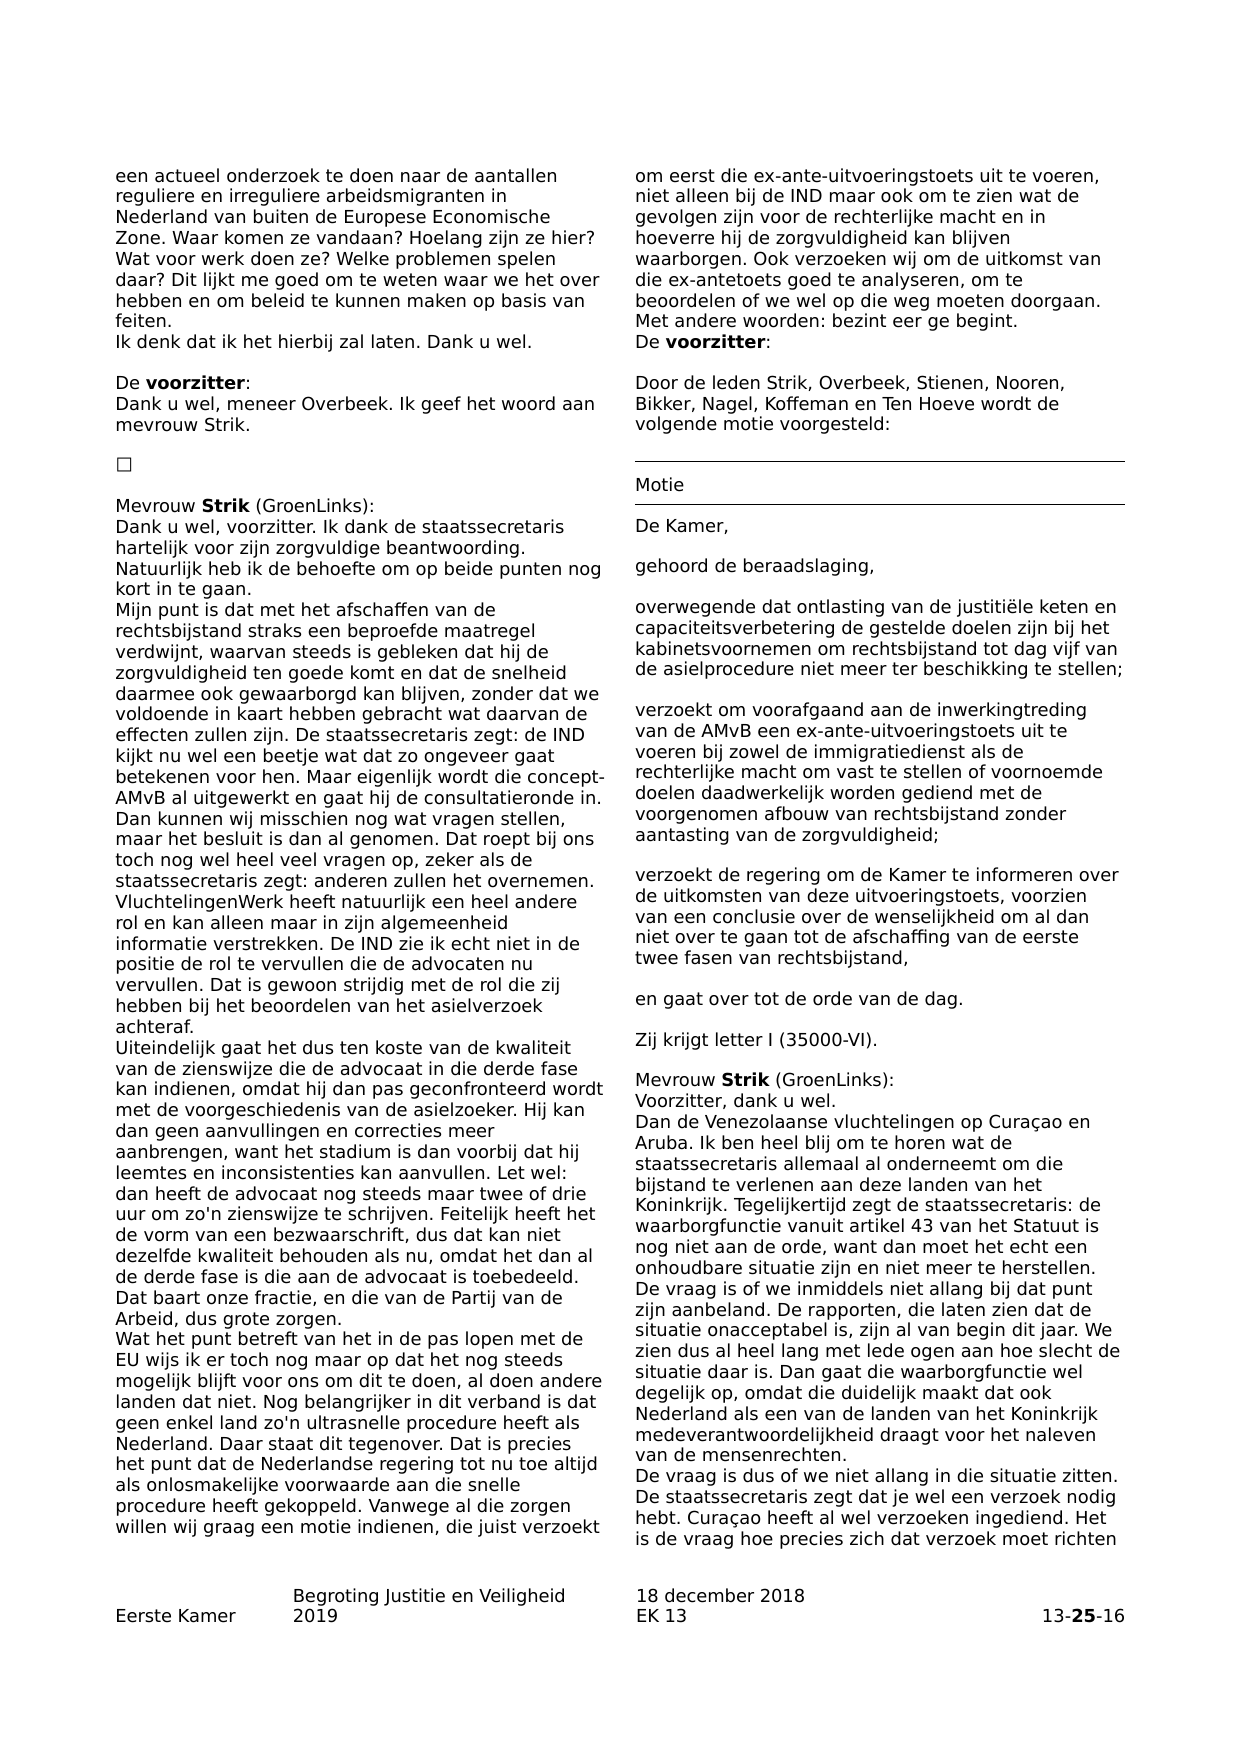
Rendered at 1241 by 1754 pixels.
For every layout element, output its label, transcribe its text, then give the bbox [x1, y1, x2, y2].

text Uiteindelijk gaat het dus ten koste van de kwaliteit van de zienswijze die de advocaat in die derde fase kan indienen, omdat hij dan pas geconfronteerd wordt met de voorgeschiedenis van de asielzoeker. Hij kan dan geen aanvullingen en correcties meer aanbrengen, want het stadium is dan voorbij dat hij leemtes en inconsistenties kan aanvullen. Let wel: dan heeft de advocaat nog steeds maar twee of drie uur om zo'n zienswijze te schrijven. Feitelijk heeft het de vorm van een bezwaarschrift, dus dat kan niet dezelfde kwaliteit behouden als nu, omdat het dan al de derde fase is die aan de advocaat is toebedeeld. Dat baart onze fractie, en die van de Partij van de Arbeid, dus grote zorgen. [115, 1037, 605, 1329]
text Dank u wel, meneer Overbeek. Ik geef het woord aan mevrouw Strik. [115, 393, 605, 435]
text een actueel onderzoek te doen naar de aantallen reguliere en irreguliere arbeidsmigranten in Nederland van buiten de Europese Economische Zone. Waar komen ze vandaan? Hoelang zijn ze hier? Wat voor werk doen ze? Welke problemen spelen daar? Dit lijkt me goed om te weten waar we het over hebben en om beleid te kunnen maken op basis van feiten. [115, 165, 605, 332]
text overwegende dat ontlasting van de justitiële keten en capaciteitsverbetering de gestelde doelen zijn bij het kabinetsvoornemen om rechtsbijstand tot dag vijf van de asielprocedure niet meer ter beschikking te stellen; [635, 597, 1125, 680]
text De vraag is dus of we niet allang in die situatie zitten. De staatssecretaris zegt dat je wel een verzoek nodig hebt. Curaçao heeft al wel verzoeken ingediend. Het is de vraag hoe precies zich dat verzoek moet richten [635, 1466, 1125, 1549]
text De Kamer, [635, 516, 1125, 536]
text De voorzitter: [115, 373, 605, 393]
text Mijn punt is dat met het afschaffen van de rechtsbijstand straks een beproefde maatregel verdwijnt, waarvan steeds is gebleken dat hij de zorgvuldigheid ten goede komt en dat de snelheid daarmee ook gewaarborgd kan blijven, zonder dat we voldoende in kaart hebben gebracht wat daarvan de effecten zullen zijn. De staatssecretaris zegt: de IND kijkt nu wel een beetje wat dat zo ongeveer gaat betekenen voor hen. Maar eigenlijk wordt die concept-AMvB al uitgewerkt en gaat hij de consultatieronde in. Dan kunnen wij misschien nog wat vragen stellen, maar het besluit is dan al genomen. Dat roept bij ons toch nog wel heel veel vragen op, zeker als de staatssecretaris zegt: anderen zullen het overnemen. VluchtelingenWerk heeft natuurlijk een heel andere rol en kan alleen maar in zijn algemeenheid informatie verstrekken. De IND zie ik echt niet in de positie de rol te vervullen die de advocaten nu vervullen. Dat is gewoon strijdig met de rol die zij hebben bij het beoordelen van het asielverzoek achteraf. [115, 600, 605, 1037]
text Motie [635, 475, 1125, 496]
text Zij krijgt letter I (35000-VI). [635, 1029, 1125, 1050]
text Ik denk dat ik het hierbij zal laten. Dank u wel. [115, 332, 605, 353]
text Door de leden Strik, Overbeek, Stienen, Nooren, Bikker, Nagel, Koffeman en Ten Hoeve wordt de volgende motie voorgesteld: [635, 373, 1125, 435]
text Wat het punt betreft van het in de pas lopen met de EU wijs ik er toch nog maar op dat het nog steeds mogelijk blijft voor ons om dit te doen, al doen andere landen dat niet. Nog belangrijker in dit verband is dat geen enkel land zo'n ultrasnelle procedure heeft als Nederland. Daar staat dit tegenover. Dat is precies het punt dat de Nederlandse regering tot nu toe altijd als onlosmakelijke voorwaarde aan die snelle procedure heeft gekoppeld. Vanwege al die zorgen willen wij graag een motie indienen, die juist verzoekt [115, 1329, 605, 1537]
text Mevrouw Strik (GroenLinks): [635, 1070, 1125, 1091]
text verzoekt om voorafgaand aan de inwerkingtreding van de AMvB een ex-ante-uitvoeringstoets uit te voeren bij zowel de immigratiedienst als de rechterlijke macht om vast te stellen of voornoemde doelen daadwerkelijk worden gediend met de voorgenomen afbouw van rechtsbijstand zonder aantasting van de zorgvuldigheid; [635, 700, 1125, 845]
text De voorzitter: [635, 332, 1125, 353]
text Dan de Venezolaanse vluchtelingen op Curaçao en Aruba. Ik ben heel blij om te horen wat de staatssecretaris allemaal al onderneemt om die bijstand te verlenen aan deze landen van het Koninkrijk. Tegelijkertijd zegt de staatssecretaris: de waarborgfunctie vanuit artikel 43 van het Statuut is nog niet aan de orde, want dan moet het echt een onhoudbare situatie zijn en niet meer te herstellen. De vraag is of we inmiddels niet allang bij dat punt zijn aanbeland. De rapporten, die laten zien dat de situatie onacceptabel is, zijn al van begin dit jaar. We zien dus al heel lang met lede ogen aan hoe slecht de situatie daar is. Dan gaat die waarborgfunctie wel degelijk op, omdat die duidelijk maakt dat ook Nederland als een van de landen van het Koninkrijk medeverantwoordelijkheid draagt voor het naleven van de mensenrechten. [635, 1112, 1125, 1466]
text Dank u wel, voorzitter. Ik dank de staatssecretaris hartelijk voor zijn zorgvuldige beantwoording. Natuurlijk heb ik de behoefte om op beide punten nog kort in te gaan. [115, 517, 605, 600]
text ⬜ [115, 455, 605, 476]
text verzoekt de regering om de Kamer te informeren over de uitkomsten van deze uitvoeringstoets, voorzien van een conclusie over de wenselijkheid om al dan niet over te gaan tot de afschaffing van de eerste twee fasen van rechtsbijstand, [635, 865, 1125, 969]
text Mevrouw Strik (GroenLinks): [115, 496, 605, 517]
text en gaat over tot de orde van de dag. [635, 989, 1125, 1009]
text om eerst die ex-ante-uitvoeringstoets uit te voeren, niet alleen bij de IND maar ook om te zien wat de gevolgen zijn voor de rechterlijke macht en in hoeverre hij de zorgvuldigheid kan blijven waarborgen. Ook verzoeken wij om de uitkomst van die ex-antetoets goed te analyseren, om te beoordelen of we wel op die weg moeten doorgaan. Met andere woorden: bezint eer ge begint. [635, 165, 1125, 332]
text Voorzitter, dank u wel. [635, 1091, 1125, 1112]
text gehoord de beraadslaging, [635, 556, 1125, 577]
